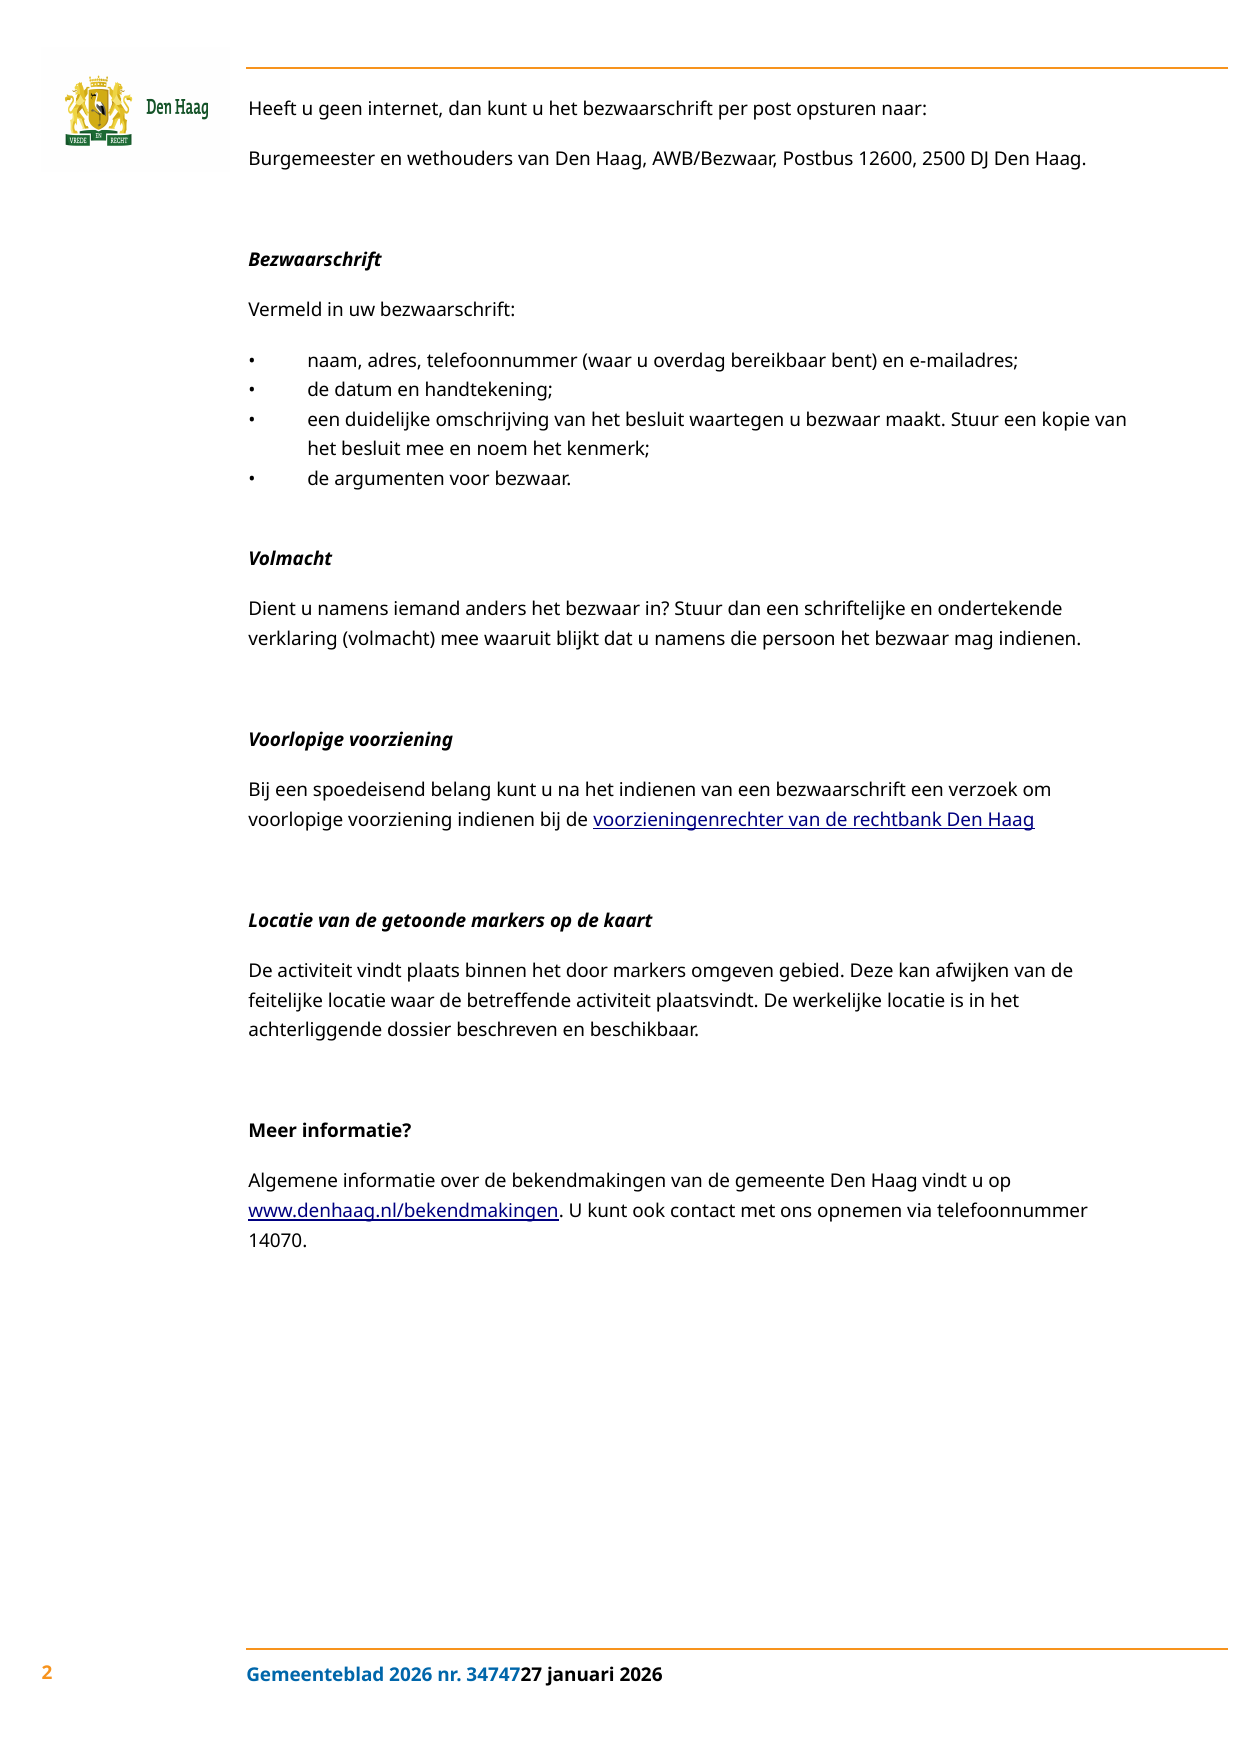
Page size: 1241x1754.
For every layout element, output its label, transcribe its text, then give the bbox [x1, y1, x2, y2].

text Dient u namens iemand anders het bezwaar in? Stuur dan een schriftelijke en ondertekende verklaring (volmacht) mee waaruit blijkt dat u namens die persoon het bezwaar mag indienen. [248, 596, 1152, 651]
text Meer informatie? [248, 1117, 1152, 1143]
list de datum en handtekening; [248, 376, 1152, 402]
text Algemene informatie over de bekendmakingen van de gemeente Den Haag vindt u op www.denhaag.nl/bekendmakingen. U kunt ook contact met ons opnemen via telefoonnummer 14070. [248, 1168, 1152, 1253]
text De activiteit vindt plaats binnen het door markers omgeven gebied. Deze kan afwijken van de feitelijke locatie waar de betreffende activiteit plaatsvindt. De werkelijke locatie is in het achterliggende dossier beschreven en beschikbaar. [248, 957, 1152, 1042]
text Volmacht [248, 545, 1152, 571]
text Bezwaarschrift [248, 246, 1152, 272]
text Heeft u geen internet, dan kunt u het bezwaarschrift per post opsturen naar: [248, 95, 1152, 121]
list een duidelijke omschrijving van het besluit waartegen u bezwaar maakt. Stuur een kopie van het besluit mee en noem het kenmerk; [248, 406, 1152, 461]
text Voorlopige voorziening [248, 726, 1152, 752]
picture [41, 47, 231, 172]
text Vermeld in uw bezwaarschrift: [248, 296, 1152, 322]
list de argumenten voor bezwaar. [248, 465, 1152, 491]
list naam, adres, telefoonnummer (waar u overdag bereikbaar bent) en e-mailadres; [248, 347, 1152, 373]
text Locatie van de getoonde markers op de kaart [248, 907, 1152, 933]
text Burgemeester en wethouders van Den Haag, AWB/Bezwaar, Postbus 12600, 2500 DJ Den Haag. [248, 145, 1152, 171]
text Bij een spoedeisend belang kunt u na het indienen van een bezwaarschrift een verzoek om voorlopige voorziening indienen bij de voorzieningenrechter van de rechtbank Den Haag [248, 776, 1152, 832]
